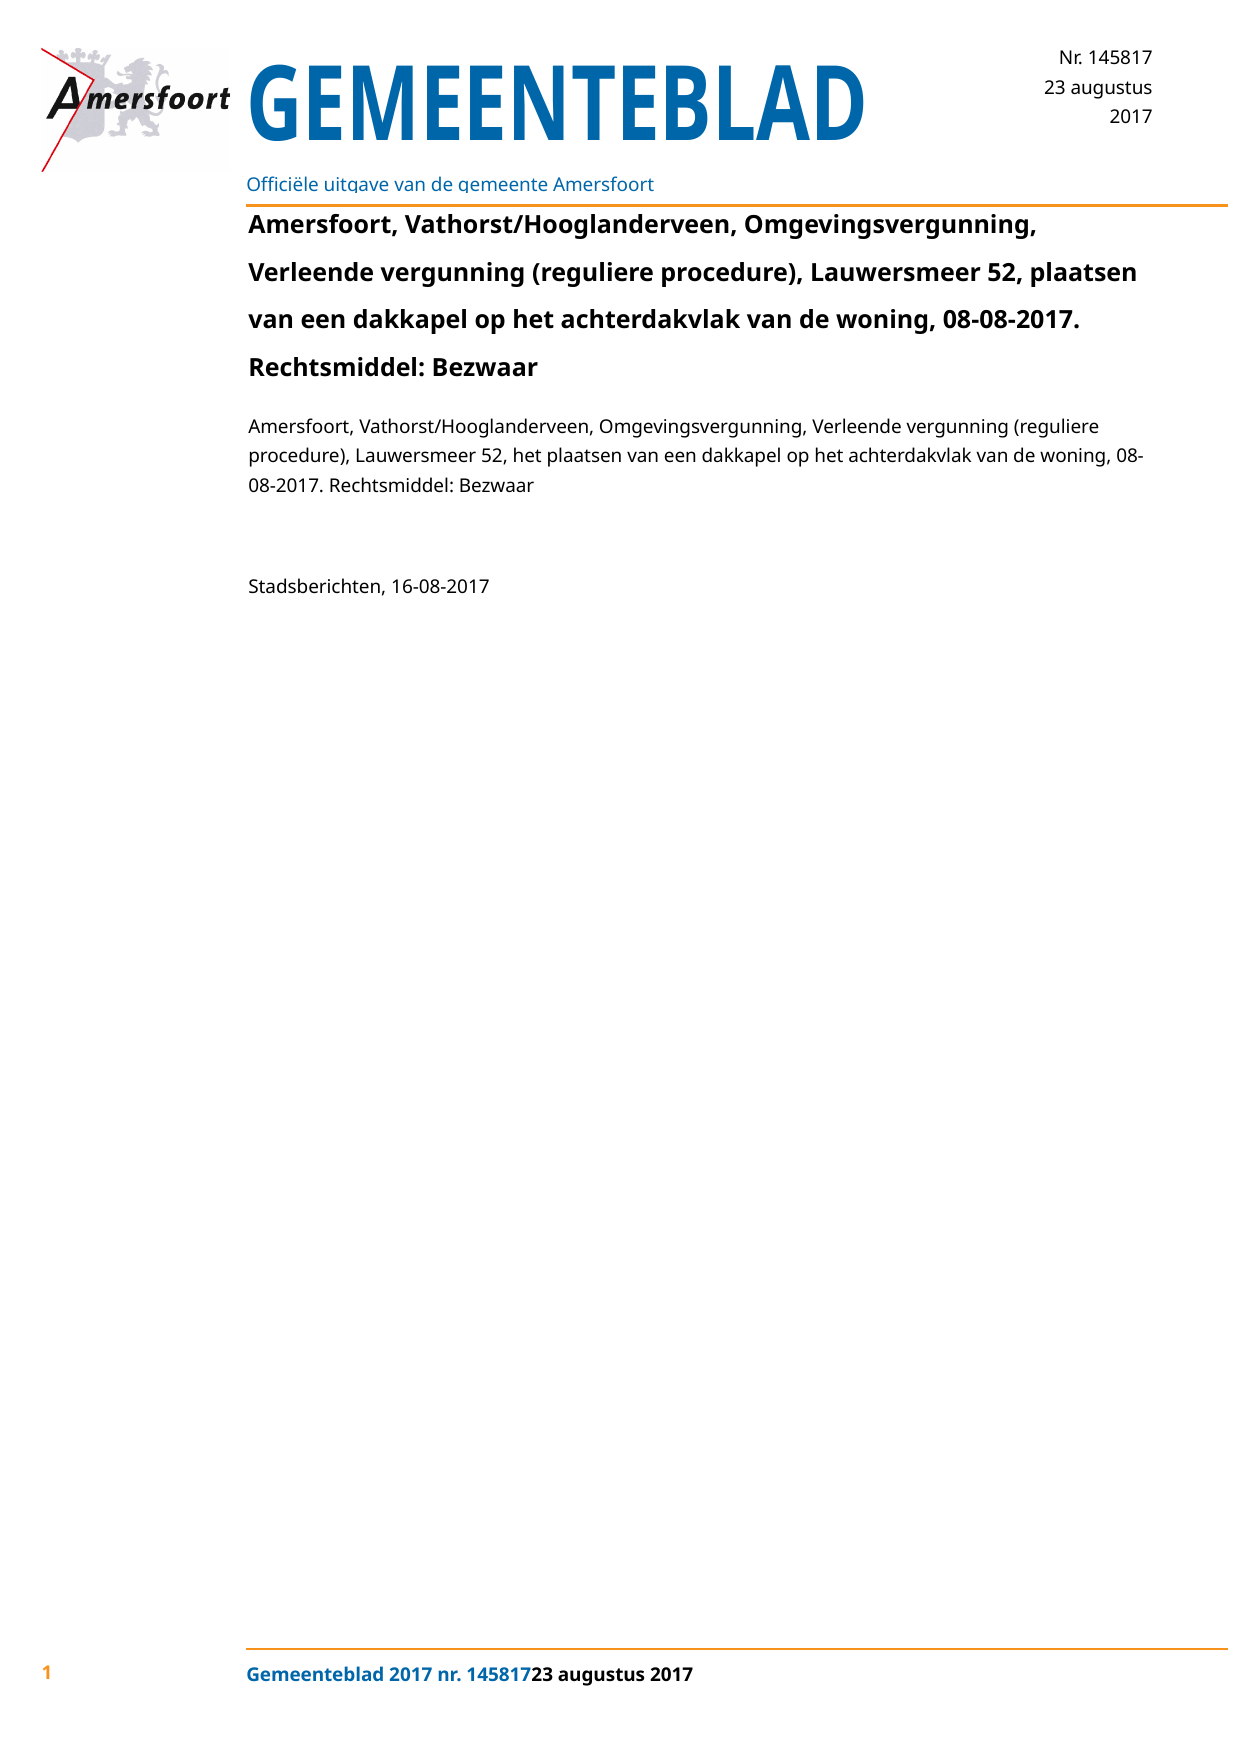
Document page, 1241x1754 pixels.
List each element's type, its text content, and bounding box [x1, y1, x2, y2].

picture [41, 47, 231, 172]
text Stadsberichten, 16-08-2017 [248, 573, 1152, 599]
text Amersfoort, Vathorst/Hooglanderveen, Omgevingsvergunning, Verleende vergunning (reguliere procedure), Lauwersmeer 52, plaatsen van een dakkapel op het achterdakvlak van de woning, 08-08-2017. Rechtsmiddel: Bezwaar [248, 207, 1152, 384]
text Amersfoort, Vathorst/Hooglanderveen, Omgevingsvergunning, Verleende vergunning (reguliere procedure), Lauwersmeer 52, het plaatsen van een dakkapel op het achterdakvlak van de woning, 08-08-2017. Rechtsmiddel: Bezwaar [248, 413, 1152, 498]
